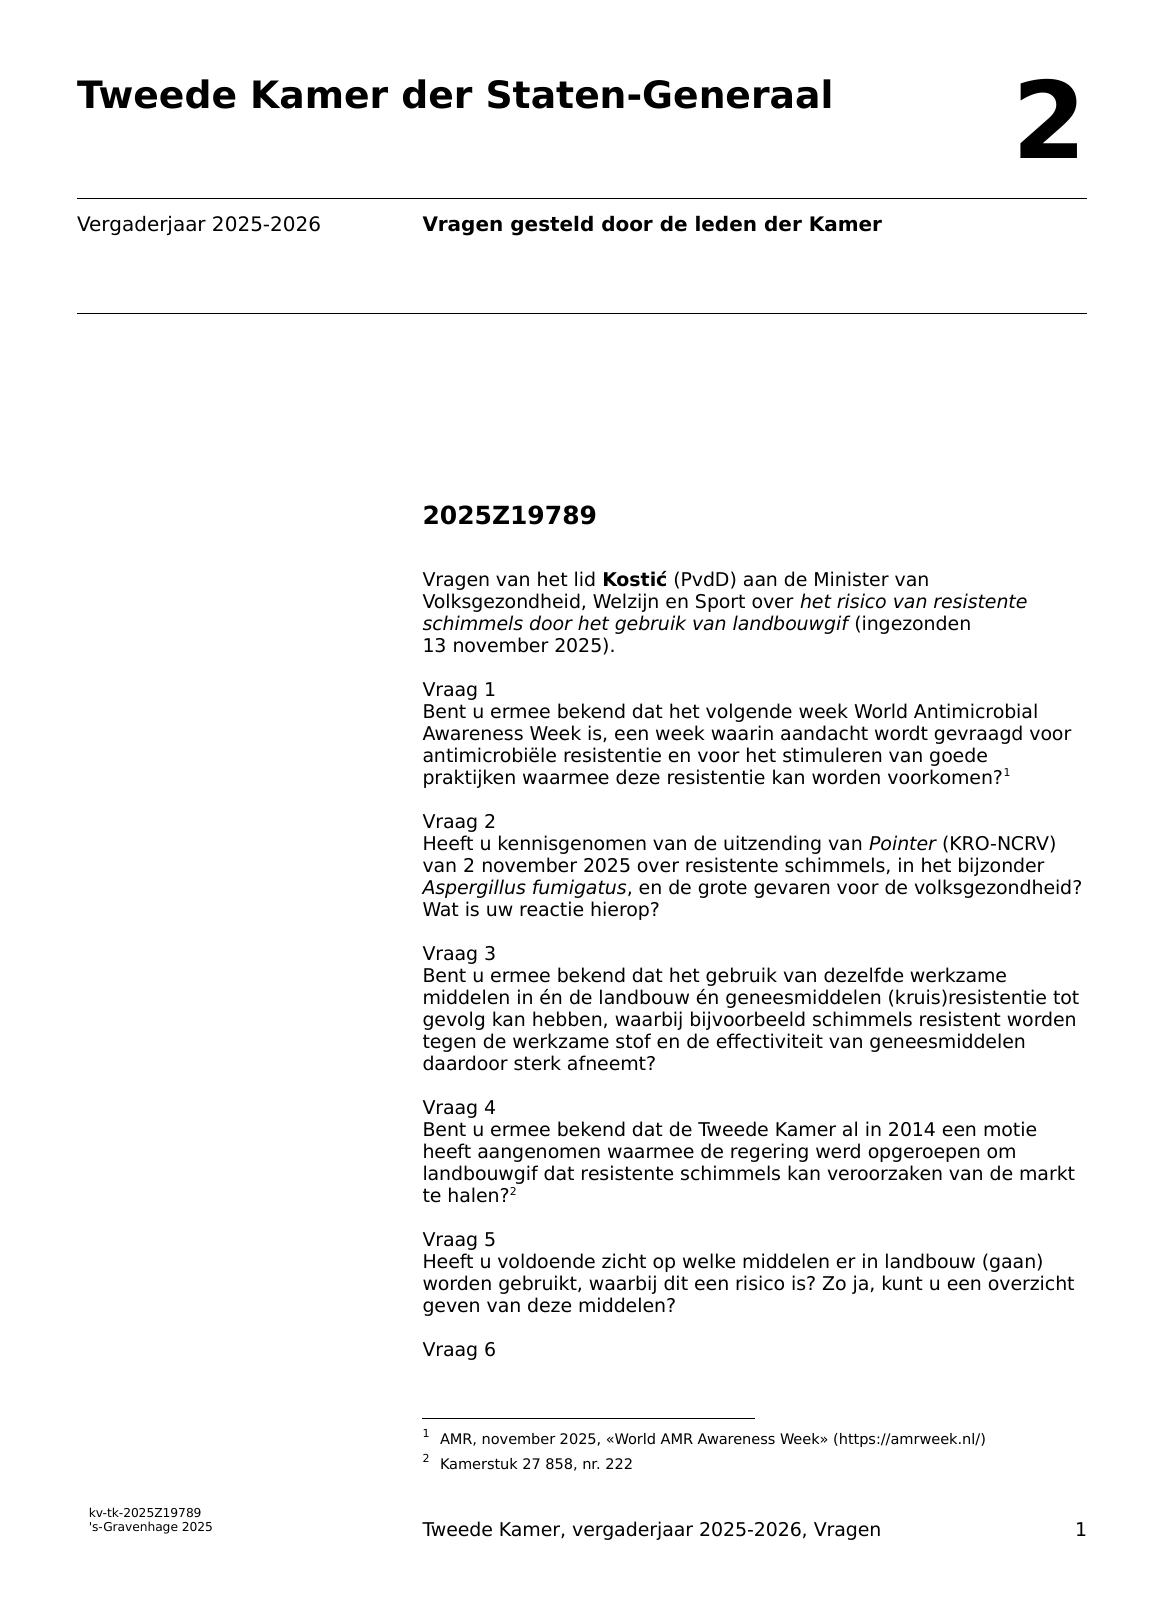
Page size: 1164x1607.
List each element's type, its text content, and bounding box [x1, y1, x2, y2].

text kv-tk-2025Z19789 [88, 1506, 323, 1520]
text Heeft u kennisgenomen van de uitzending van Pointer (KRO-NCRV) van 2 november 2025 over resistente schimmels, in het bijzonder Aspergillus fumigatus, en de grote gevaren voor de volksgezondheid? Wat is uw reactie hierop? [422, 833, 1087, 921]
text Vragen van het lid Kostić (PvdD) aan de Minister van Volksgezondheid, Welzijn en Sport over het risico van resistente schimmels door het gebruik van landbouwgif (ingezonden 13 november 2025). [422, 569, 1087, 657]
text Kamerstuk 27 858, nr. 222 [422, 1452, 1087, 1474]
text AMR, november 2025, «World AMR Awareness Week» (https://amrweek.nl/) [422, 1427, 1087, 1449]
text Heeft u voldoende zicht op welke middelen er in landbouw (gaan) worden gebruikt, waarbij dit een risico is? Zo ja, kunt u een overzicht geven van deze middelen? [422, 1251, 1087, 1317]
text Vraag 4 [422, 1097, 1087, 1119]
text 2025Z19789 [422, 501, 1087, 531]
text 's-Gravenhage 2025 [88, 1520, 323, 1534]
text Vraag 3 [422, 943, 1087, 965]
text Vraag 6 [422, 1339, 1087, 1361]
text Vraag 1 [422, 679, 1087, 701]
table_header Tweede Kamer der Staten-Generaal [77, 59, 886, 198]
text Bent u ermee bekend dat de Tweede Kamer al in 2014 een motie heeft aangenomen waarmee de regering werd opgeroepen om landbouwgif dat resistente schimmels kan veroorzaken van de markt te halen? [422, 1119, 1087, 1207]
text Bent u ermee bekend dat het volgende week World Antimicrobial Awareness Week is, een week waarin aandacht wordt gevraagd voor antimicrobiële resistentie en voor het stimuleren van goede praktijken waarmee deze resistentie kan worden voorkomen? [422, 701, 1087, 789]
table_header 2 [886, 59, 1087, 198]
text Vraag 5 [422, 1229, 1087, 1251]
table_cell Vragen gesteld door de leden der Kamer [422, 199, 1087, 313]
table_cell Vergaderjaar 2025-2026 [77, 199, 422, 313]
text Bent u ermee bekend dat het gebruik van dezelfde werkzame middelen in én de landbouw én geneesmiddelen (kruis)resistentie tot gevolg kan hebben, waarbij bijvoorbeeld schimmels resistent worden tegen de werkzame stof en de effectiviteit van geneesmiddelen daardoor sterk afneemt? [422, 965, 1087, 1075]
text Vraag 2 [422, 811, 1087, 833]
